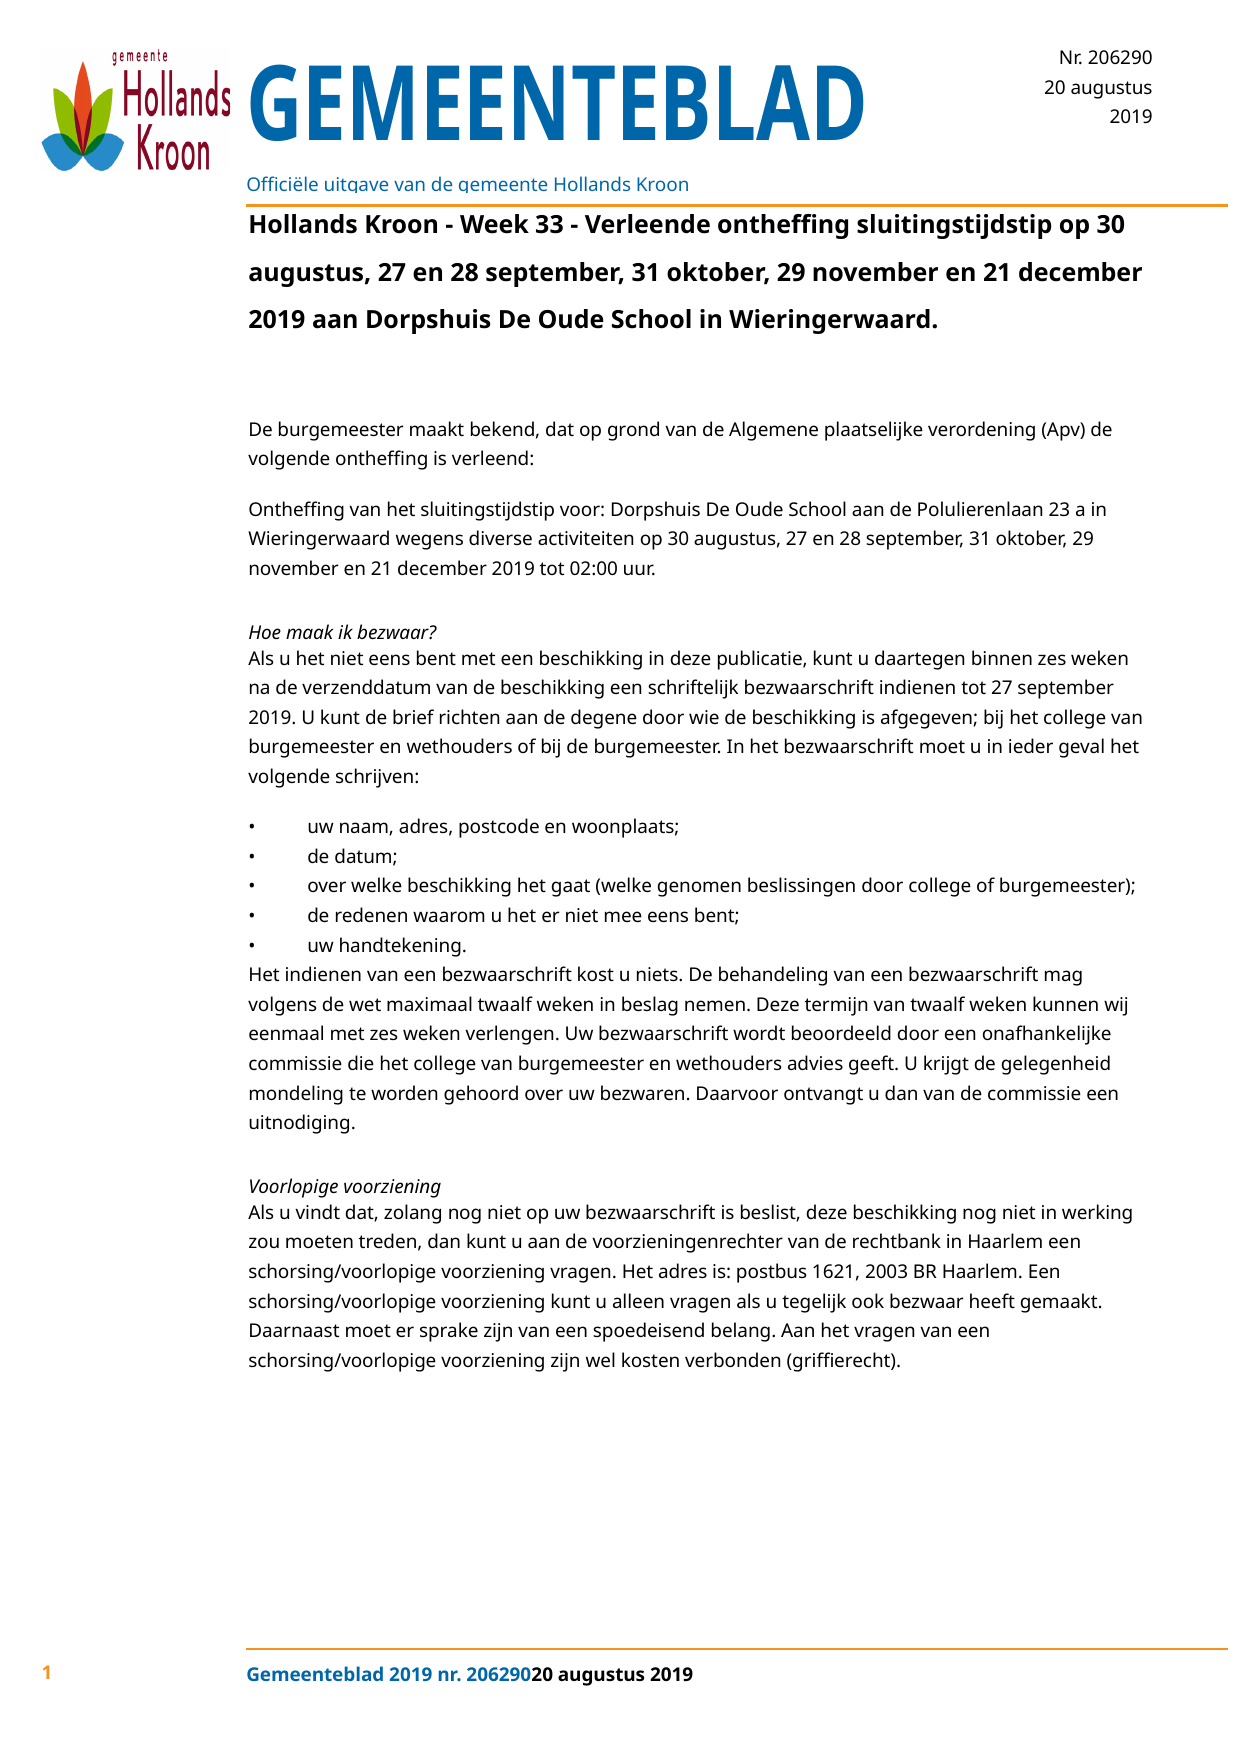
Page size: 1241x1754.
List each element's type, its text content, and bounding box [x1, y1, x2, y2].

text Als u vindt dat, zolang nog niet op uw bezwaarschrift is beslist, deze beschikking nog niet in werking zou moeten treden, dan kunt u aan de voorzieningenrechter van de rechtbank in Haarlem een schorsing/voorlopige voorziening vragen. Het adres is: postbus 1621, 2003 BR Haarlem. Een schorsing/voorlopige voorziening kunt u alleen vragen als u tegelijk ook bezwaar heeft gemaakt. Daarnaast moet er sprake zijn van een spoedeisend belang. Aan het vragen van een schorsing/voorlopige voorziening zijn wel kosten verbonden (griffierecht). [248, 1199, 1152, 1373]
list de datum; [248, 843, 1152, 869]
text Voorlopige voorziening [248, 1173, 1152, 1199]
list de redenen waarom u het er niet mee eens bent; [248, 902, 1152, 928]
text De burgemeester maakt bekend, dat op grond van de Algemene plaatselijke verordening (Apv) de volgende ontheffing is verleend: [248, 416, 1152, 471]
text Het indienen van een bezwaarschrift kost u niets. De behandeling van een bezwaarschrift mag volgens de wet maximaal twaalf weken in beslag nemen. Deze termijn van twaalf weken kunnen wij eenmaal met zes weken verlengen. Uw bezwaarschrift wordt beoordeeld door een onafhankelijke commissie die het college van burgemeester en wethouders advies geeft. U krijgt de gelegenheid mondeling te worden gehoord over uw bezwaren. Daarvoor ontvangt u dan van de commissie een uitnodiging. [248, 961, 1152, 1135]
list uw naam, adres, postcode en woonplaats; [248, 813, 1152, 839]
list uw handtekening. [248, 932, 1152, 958]
list over welke beschikking het gaat (welke genomen beslissingen door college of burgemeester); [248, 873, 1152, 898]
text Hoe maak ik bezwaar? [248, 619, 1152, 645]
text Ontheffing van het sluitingstijdstip voor: Dorpshuis De Oude School aan de Polulierenlaan 23 a in Wieringerwaard wegens diverse activiteiten op 30 augustus, 27 en 28 september, 31 oktober, 29 november en 21 december 2019 tot 02:00 uur. [248, 496, 1152, 581]
text Als u het niet eens bent met een beschikking in deze publicatie, kunt u daartegen binnen zes weken na de verzenddatum van de beschikking een schriftelijk bezwaarschrift indienen tot 27 september 2019. U kunt de brief richten aan de degene door wie de beschikking is afgegeven; bij het college van burgemeester en wethouders of bij de burgemeester. In het bezwaarschrift moet u in ieder geval het volgende schrijven: [248, 645, 1152, 789]
text Hollands Kroon - Week 33 - Verleende ontheffing sluitingstijdstip op 30 augustus, 27 en 28 september, 31 oktober, 29 november en 21 december 2019 aan Dorpshuis De Oude School in Wieringerwaard. [248, 207, 1152, 336]
picture [41, 47, 231, 172]
